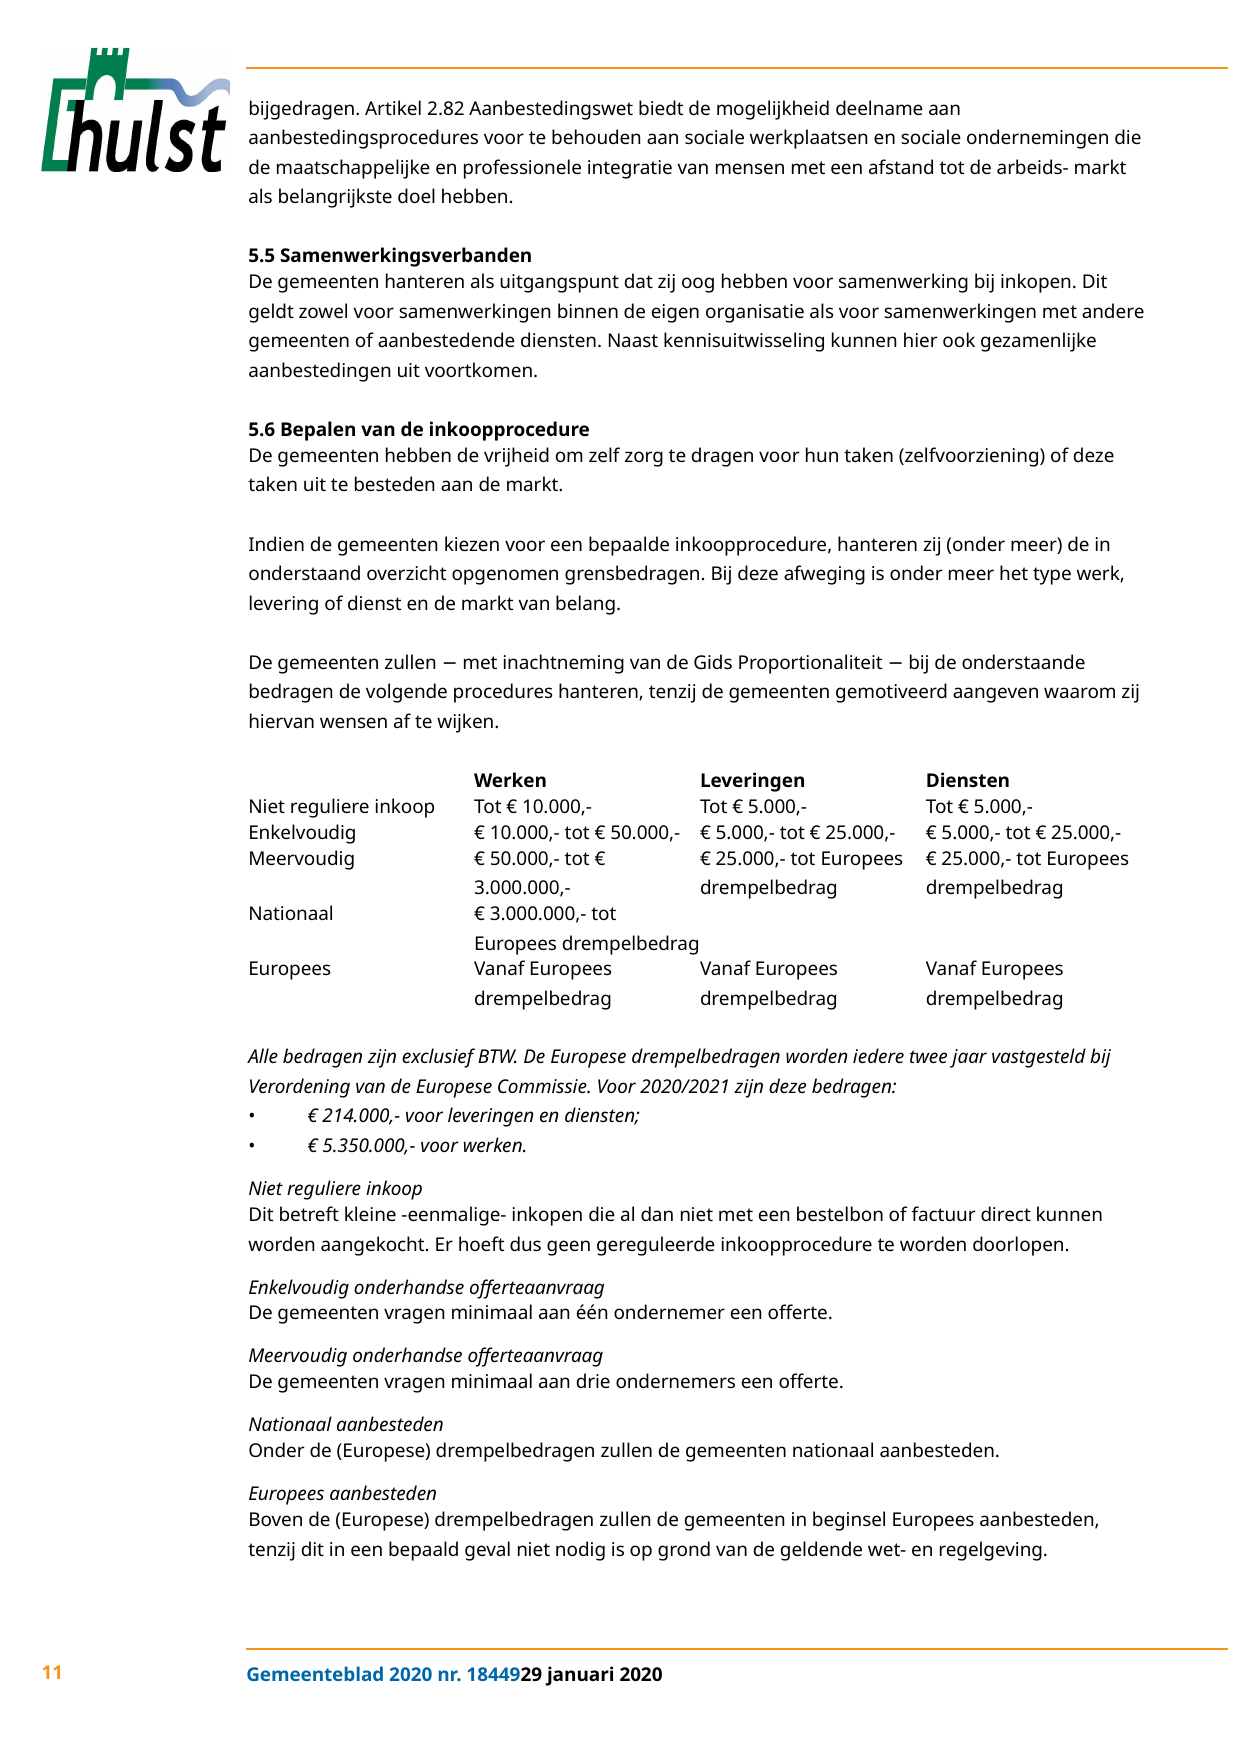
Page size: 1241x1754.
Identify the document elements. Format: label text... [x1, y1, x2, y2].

text bijgedragen. Artikel 2.82 Aanbestedingswet biedt de mogelijkheid deelname aan aanbestedingsprocedures voor te behouden aan sociale werkplaatsen en sociale ondernemingen die de maatschappelijke en professionele integratie van mensen met een afstand tot de arbeids- markt als belangrijkste doel hebben. [248, 95, 1152, 209]
text De gemeenten vragen minimaal aan één ondernemer een offerte. [248, 1299, 1152, 1325]
table_cell Enkelvoudig [248, 819, 474, 845]
table_cell [926, 900, 1152, 955]
text Europees aanbesteden [248, 1480, 1152, 1506]
table_header [248, 768, 474, 793]
text Nationaal aanbesteden [248, 1412, 1152, 1437]
table_cell € 10.000,- tot € 50.000,- [474, 819, 700, 845]
table_cell Europees [248, 955, 474, 1011]
text Niet reguliere inkoop [248, 1175, 1152, 1201]
text Enkelvoudig onderhandse offerteaanvraag [248, 1274, 1152, 1299]
table_cell € 5.000,- tot € 25.000,- [700, 819, 926, 845]
text Indien de gemeenten kiezen voor een bepaalde inkoopprocedure, hanteren zij (onder meer) de in onderstaand overzicht opgenomen grensbedragen. Bij deze afweging is onder meer het type werk, levering of dienst en de markt van belang. [248, 531, 1152, 616]
table_cell Tot € 5.000,- [700, 793, 926, 819]
table_cell Meervoudig [248, 845, 474, 900]
text Alle bedragen zijn exclusief BTW. De Europese drempelbedragen worden iedere twee jaar vastgesteld bij Verordening van de Europese Commissie. Voor 2020/2021 zijn deze bedragen: [248, 1043, 1152, 1099]
text 5.6 Bepalen van de inkoopprocedure [248, 416, 1152, 442]
table_cell [700, 900, 926, 955]
text De gemeenten vragen minimaal aan drie ondernemers een offerte. [248, 1368, 1152, 1394]
table_cell Nationaal [248, 900, 474, 955]
picture [41, 47, 231, 172]
table_header Leveringen [700, 768, 926, 793]
table_header Werken [474, 768, 700, 793]
table_cell € 50.000,- tot € 3.000.000,- [474, 845, 700, 900]
text Meervoudig onderhandse offerteaanvraag [248, 1343, 1152, 1368]
table_cell € 3.000.000,- tot Europees drempelbedrag [474, 900, 700, 955]
table_cell Tot € 10.000,- [474, 793, 700, 819]
table_cell Tot € 5.000,- [926, 793, 1152, 819]
text Dit betreft kleine -eenmalige- inkopen die al dan niet met een bestelbon of factuur direct kunnen worden aangekocht. Er hoeft dus geen gereguleerde inkoopprocedure te worden doorlopen. [248, 1201, 1152, 1256]
text De gemeenten hebben de vrijheid om zelf zorg te dragen voor hun taken (zelfvoorziening) of deze taken uit te besteden aan de markt. [248, 442, 1152, 497]
text 5.5 Samenwerkingsverbanden [248, 243, 1152, 268]
text De gemeenten hanteren als uitgangspunt dat zij oog hebben voor samenwerking bij inkopen. Dit geldt zowel voor samenwerkingen binnen de eigen organisatie als voor samenwerkingen met andere gemeenten of aanbestedende diensten. Naast kennisuitwisseling kunnen hier ook gezamenlijke aanbestedingen uit voortkomen. [248, 268, 1152, 383]
list € 5.350.000,- voor werken. [248, 1132, 1152, 1158]
table_cell Vanaf Europees drempelbedrag [700, 955, 926, 1011]
text Boven de (Europese) drempelbedragen zullen de gemeenten in beginsel Europees aanbesteden, tenzij dit in een bepaald geval niet nodig is op grond van de geldende wet- en regelgeving. [248, 1506, 1152, 1561]
table_cell Niet reguliere inkoop [248, 793, 474, 819]
list € 214.000,- voor leveringen en diensten; [248, 1103, 1152, 1128]
table_cell Vanaf Europees drempelbedrag [474, 955, 700, 1011]
text De gemeenten zullen − met inachtneming van de Gids Proportionaliteit − bij de onderstaande bedragen de volgende procedures hanteren, tenzij de gemeenten gemotiveerd aangeven waarom zij hiervan wensen af te wijken. [248, 649, 1152, 734]
table_header Diensten [926, 768, 1152, 793]
text Onder de (Europese) drempelbedragen zullen de gemeenten nationaal aanbesteden. [248, 1437, 1152, 1463]
table_cell € 5.000,- tot € 25.000,- [926, 819, 1152, 845]
table_cell € 25.000,- tot Europees drempelbedrag [926, 845, 1152, 900]
table_cell € 25.000,- tot Europees drempelbedrag [700, 845, 926, 900]
table_cell Vanaf Europees drempelbedrag [926, 955, 1152, 1011]
